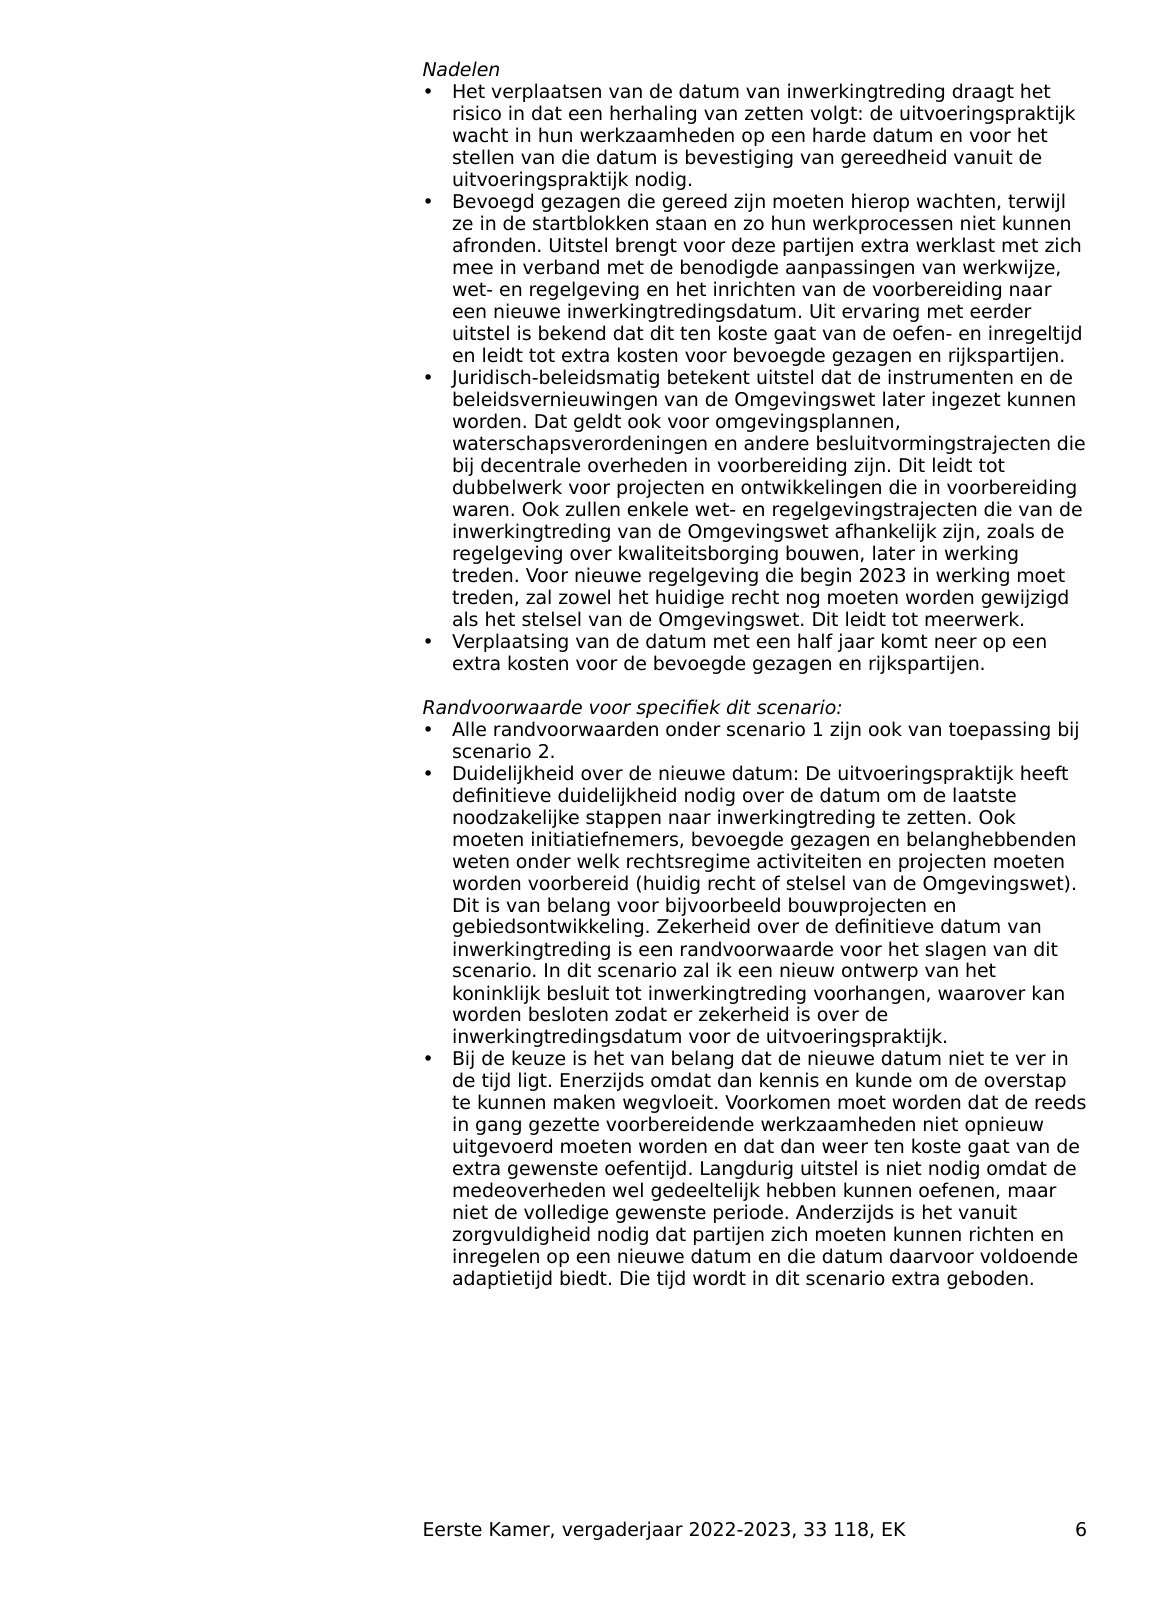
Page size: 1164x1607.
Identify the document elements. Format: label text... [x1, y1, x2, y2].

text • Juridisch-beleidsmatig betekent uitstel dat de instrumenten en de beleidsvernieuwingen van de Omgevingswet later ingezet kunnen worden. Dat geldt ook voor omgevingsplannen, waterschapsverordeningen en andere besluitvormingstrajecten die bij decentrale overheden in voorbereiding zijn. Dit leidt tot dubbelwerk voor projecten en ontwikkelingen die in voorbereiding waren. Ook zullen enkele wet- en regelgevingstrajecten die van de inwerkingtreding van de Omgevingswet afhankelijk zijn, zoals de regelgeving over kwaliteitsborging bouwen, later in werking treden. Voor nieuwe regelgeving die begin 2023 in werking moet treden, zal zowel het huidige recht nog moeten worden gewijzigd als het stelsel van de Omgevingswet. Dit leidt tot meerwerk. [422, 367, 1087, 631]
subtitle Nadelen [422, 59, 1087, 81]
text • Het verplaatsen van de datum van inwerkingtreding draagt het risico in dat een herhaling van zetten volgt: de uitvoeringspraktijk wacht in hun werkzaamheden op een harde datum en voor het stellen van die datum is bevestiging van gereedheid vanuit de uitvoeringspraktijk nodig. [422, 81, 1087, 191]
text • Bevoegd gezagen die gereed zijn moeten hierop wachten, terwijl ze in de startblokken staan en zo hun werkprocessen niet kunnen afronden. Uitstel brengt voor deze partijen extra werklast met zich mee in verband met de benodigde aanpassingen van werkwijze, wet- en regelgeving en het inrichten van de voorbereiding naar een nieuwe inwerkingtredingsdatum. Uit ervaring met eerder uitstel is bekend dat dit ten koste gaat van de oefen- en inregeltijd en leidt tot extra kosten voor bevoegde gezagen en rijkspartijen. [422, 191, 1087, 367]
subtitle Randvoorwaarde voor specifiek dit scenario: [422, 697, 1087, 719]
text • Duidelijkheid over de nieuwe datum: De uitvoeringspraktijk heeft definitieve duidelijkheid nodig over de datum om de laatste noodzakelijke stappen naar inwerkingtreding te zetten. Ook moeten initiatiefnemers, bevoegde gezagen en belanghebbenden weten onder welk rechtsregime activiteiten en projecten moeten worden voorbereid (huidig recht of stelsel van de Omgevingswet). Dit is van belang voor bijvoorbeeld bouwprojecten en gebiedsontwikkeling. Zekerheid over de definitieve datum van inwerkingtreding is een randvoorwaarde voor het slagen van dit scenario. In dit scenario zal ik een nieuw ontwerp van het koninklijk besluit tot inwerkingtreding voorhangen, waarover kan worden besloten zodat er zekerheid is over de inwerkingtredingsdatum voor de uitvoeringspraktijk. [422, 763, 1087, 1048]
text • Verplaatsing van de datum met een half jaar komt neer op een extra kosten voor de bevoegde gezagen en rijkspartijen. [422, 631, 1087, 674]
text • Alle randvoorwaarden onder scenario 1 zijn ook van toepassing bij scenario 2. [422, 719, 1087, 763]
text • Bij de keuze is het van belang dat de nieuwe datum niet te ver in de tijd ligt. Enerzijds omdat dan kennis en kunde om de overstap te kunnen maken wegvloeit. Voorkomen moet worden dat de reeds in gang gezette voorbereidende werkzaamheden niet opnieuw uitgevoerd moeten worden en dat dan weer ten koste gaat van de extra gewenste oefentijd. Langdurig uitstel is niet nodig omdat de medeoverheden wel gedeeltelijk hebben kunnen oefenen, maar niet de volledige gewenste periode. Anderzijds is het vanuit zorgvuldigheid nodig dat partijen zich moeten kunnen richten en inregelen op een nieuwe datum en die datum daarvoor voldoende adaptietijd biedt. Die tijd wordt in dit scenario extra geboden. [422, 1048, 1087, 1290]
